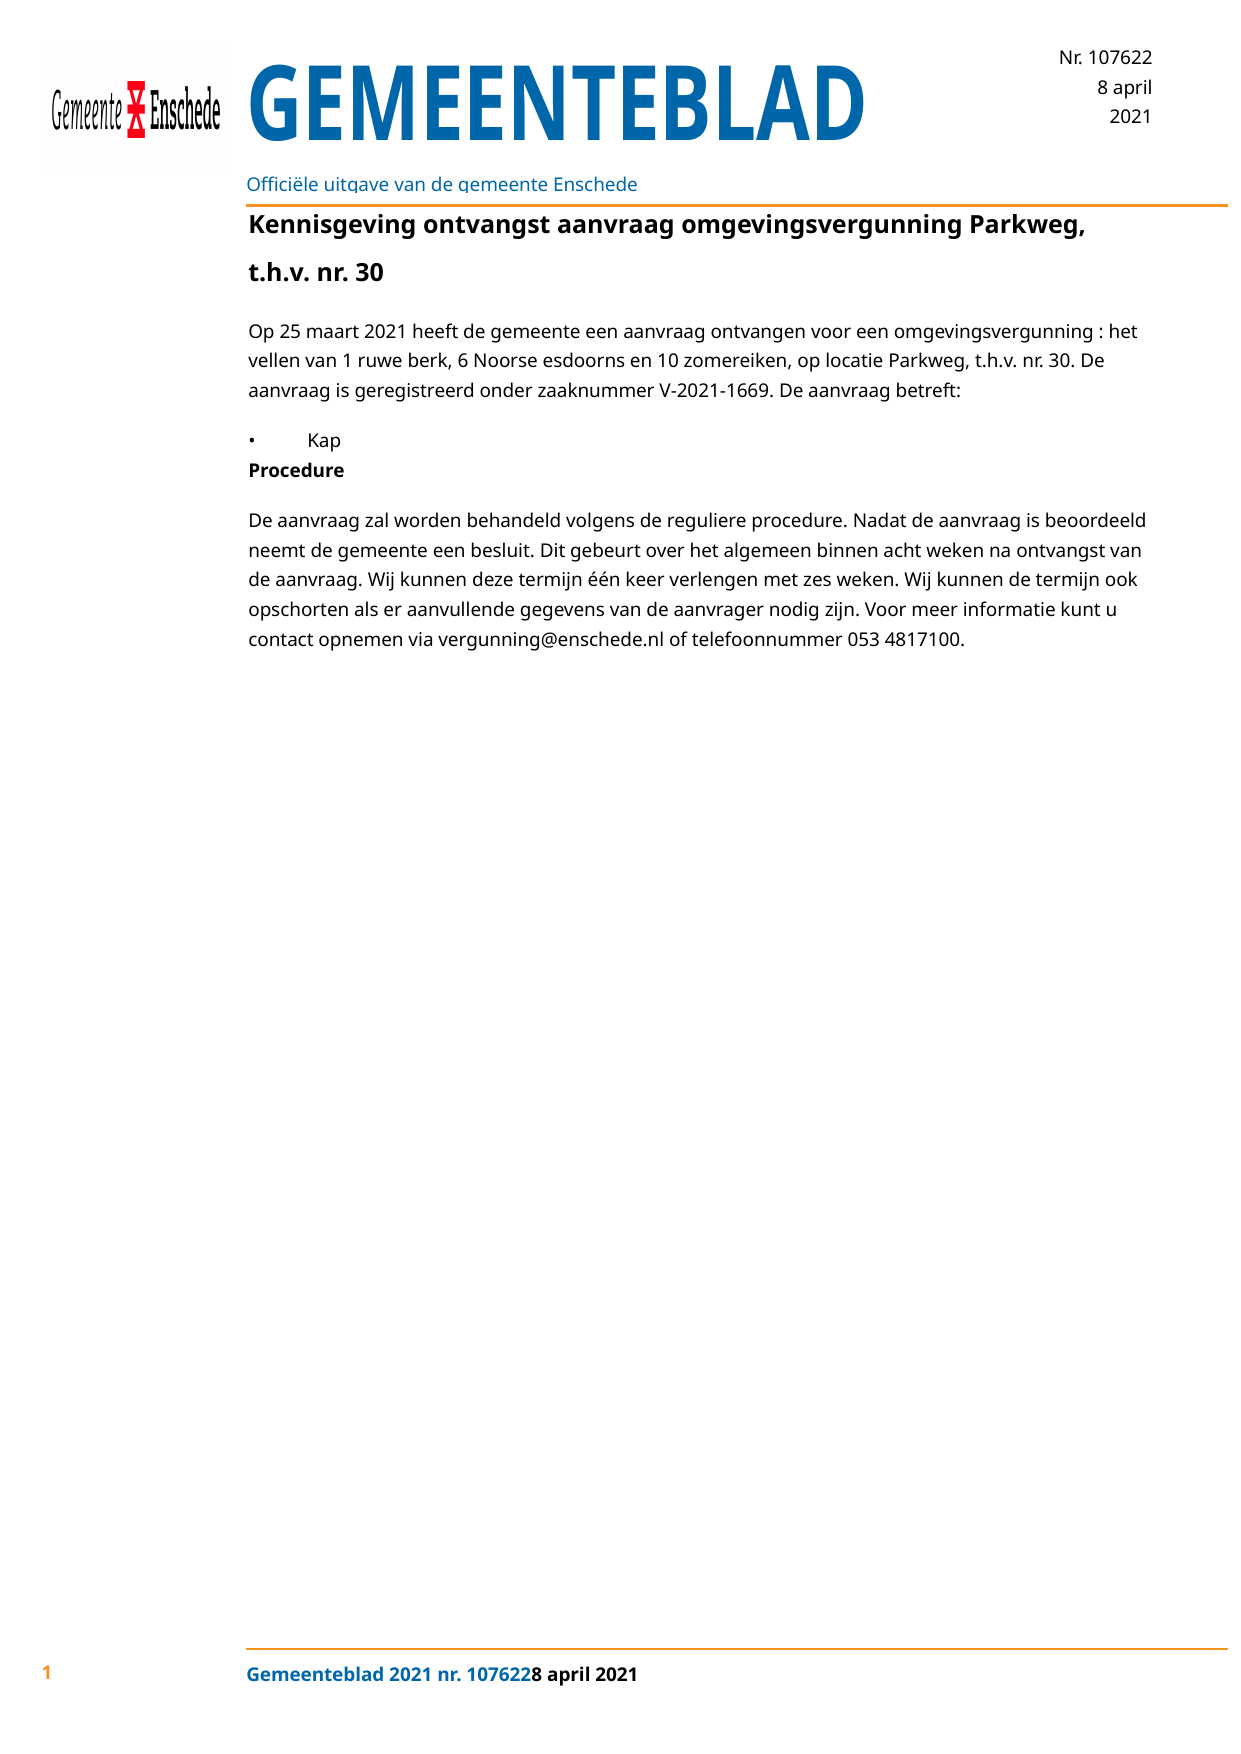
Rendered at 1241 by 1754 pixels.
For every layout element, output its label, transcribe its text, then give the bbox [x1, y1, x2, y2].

text Op 25 maart 2021 heeft de gemeente een aanvraag ontvangen voor een omgevingsvergunning : het vellen van 1 ruwe berk, 6 Noorse esdoorns en 10 zomereiken, op locatie Parkweg, t.h.v. nr. 30. De aanvraag is geregistreerd onder zaaknummer V-2021-1669. De aanvraag betreft: [248, 318, 1152, 403]
text Kennisgeving ontvangst aanvraag omgevingsvergunning Parkweg, t.h.v. nr. 30 [248, 207, 1152, 288]
text De aanvraag zal worden behandeld volgens de reguliere procedure. Nadat de aanvraag is beoordeeld neemt de gemeente een besluit. Dit gebeurt over het algemeen binnen acht weken na ontvangst van de aanvraag. Wij kunnen deze termijn één keer verlengen met zes weken. Wij kunnen de termijn ook opschorten als er aanvullende gegevens van de aanvrager nodig zijn. Voor meer informatie kunt u contact opnemen via vergunning@enschede.nl of telefoonnummer 053 4817100. [248, 507, 1152, 652]
list Kap [248, 427, 1152, 453]
picture [41, 47, 231, 172]
text Procedure [248, 457, 1152, 483]
